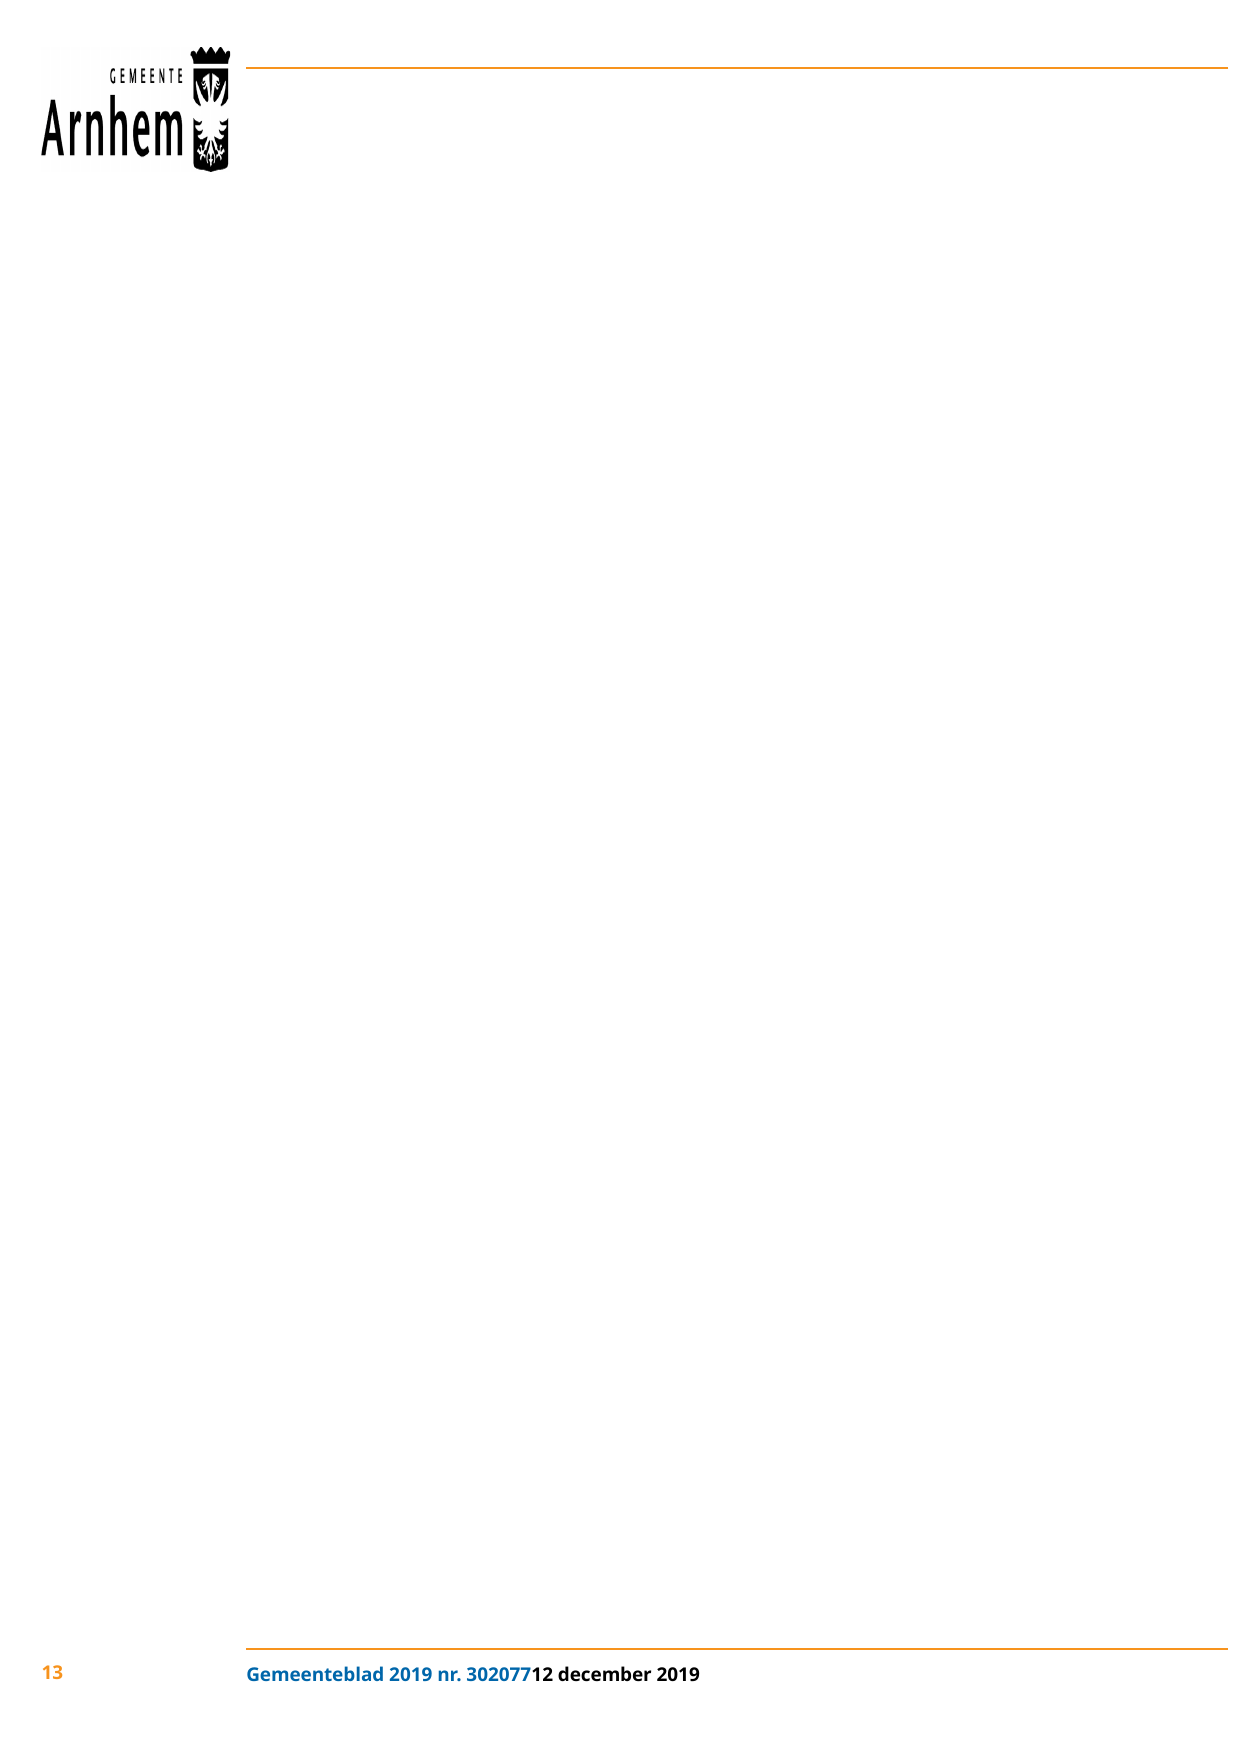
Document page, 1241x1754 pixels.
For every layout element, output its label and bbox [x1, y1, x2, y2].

picture [41, 47, 231, 172]
